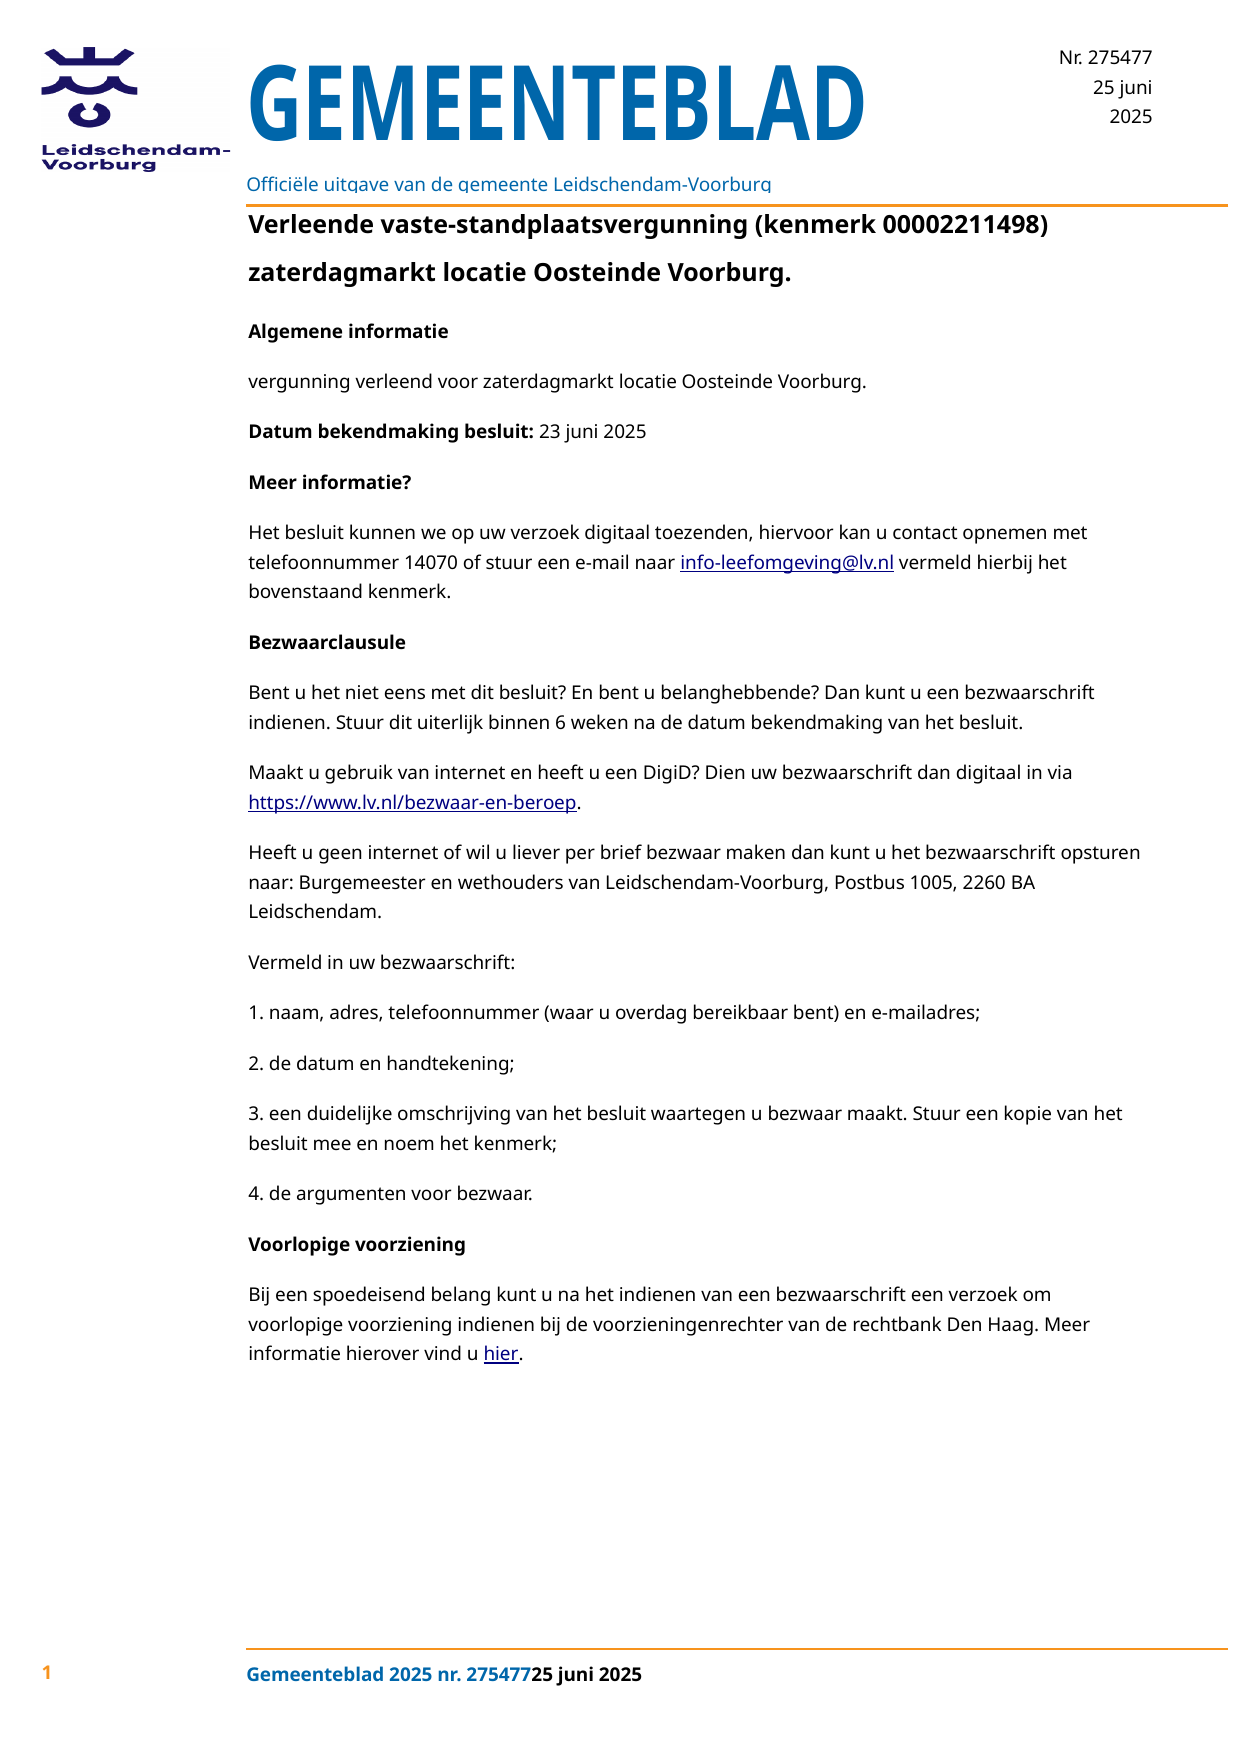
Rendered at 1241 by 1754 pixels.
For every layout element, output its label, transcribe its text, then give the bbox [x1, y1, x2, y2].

text Meer informatie? [248, 469, 1152, 495]
text Bij een spoedeisend belang kunt u na het indienen van een bezwaarschrift een verzoek om voorlopige voorziening indienen bij de voorzieningenrechter van de rechtbank Den Haag. Meer informatie hierover vind u hier. [248, 1281, 1152, 1366]
text Het besluit kunnen we op uw verzoek digitaal toezenden, hiervoor kan u contact opnemen met telefoonnummer 14070 of stuur een e-mail naar info-leefomgeving@lv.nl vermeld hierbij het bovenstaand kenmerk. [248, 519, 1152, 604]
text 4. de argumenten voor bezwaar. [248, 1180, 1152, 1206]
text Datum bekendmaking besluit: 23 juni 2025 [248, 419, 1152, 444]
text 2. de datum en handtekening; [248, 1050, 1152, 1076]
text Voorlopige voorziening [248, 1231, 1152, 1257]
text Bent u het niet eens met dit besluit? En bent u belanghebbende? Dan kunt u een bezwaarschrift indienen. Stuur dit uiterlijk binnen 6 weken na de datum bekendmaking van het besluit. [248, 679, 1152, 735]
text Heeft u geen internet of wil u liever per brief bezwaar maken dan kunt u het bezwaarschrift opsturen naar: Burgemeester en wethouders van Leidschendam-Voorburg, Postbus 1005, 2260 BA Leidschendam. [248, 839, 1152, 924]
text Maakt u gebruik van internet en heeft u een DigiD? Dien uw bezwaarschrift dan digitaal in via https://www.lv.nl/bezwaar-en-beroep. [248, 759, 1152, 815]
text 1. naam, adres, telefoonnummer (waar u overdag bereikbaar bent) en e-mailadres; [248, 999, 1152, 1025]
text vergunning verleend voor zaterdagmarkt locatie Oosteinde Voorburg. [248, 368, 1152, 394]
text Bezwaarclausule [248, 629, 1152, 655]
text Algemene informatie [248, 318, 1152, 344]
text Vermeld in uw bezwaarschrift: [248, 949, 1152, 975]
text 3. een duidelijke omschrijving van het besluit waartegen u bezwaar maakt. Stuur een kopie van het besluit mee en noem het kenmerk; [248, 1100, 1152, 1156]
text Verleende vaste-standplaatsvergunning (kenmerk 00002211498) zaterdagmarkt locatie Oosteinde Voorburg. [248, 207, 1152, 288]
picture [41, 47, 231, 172]
